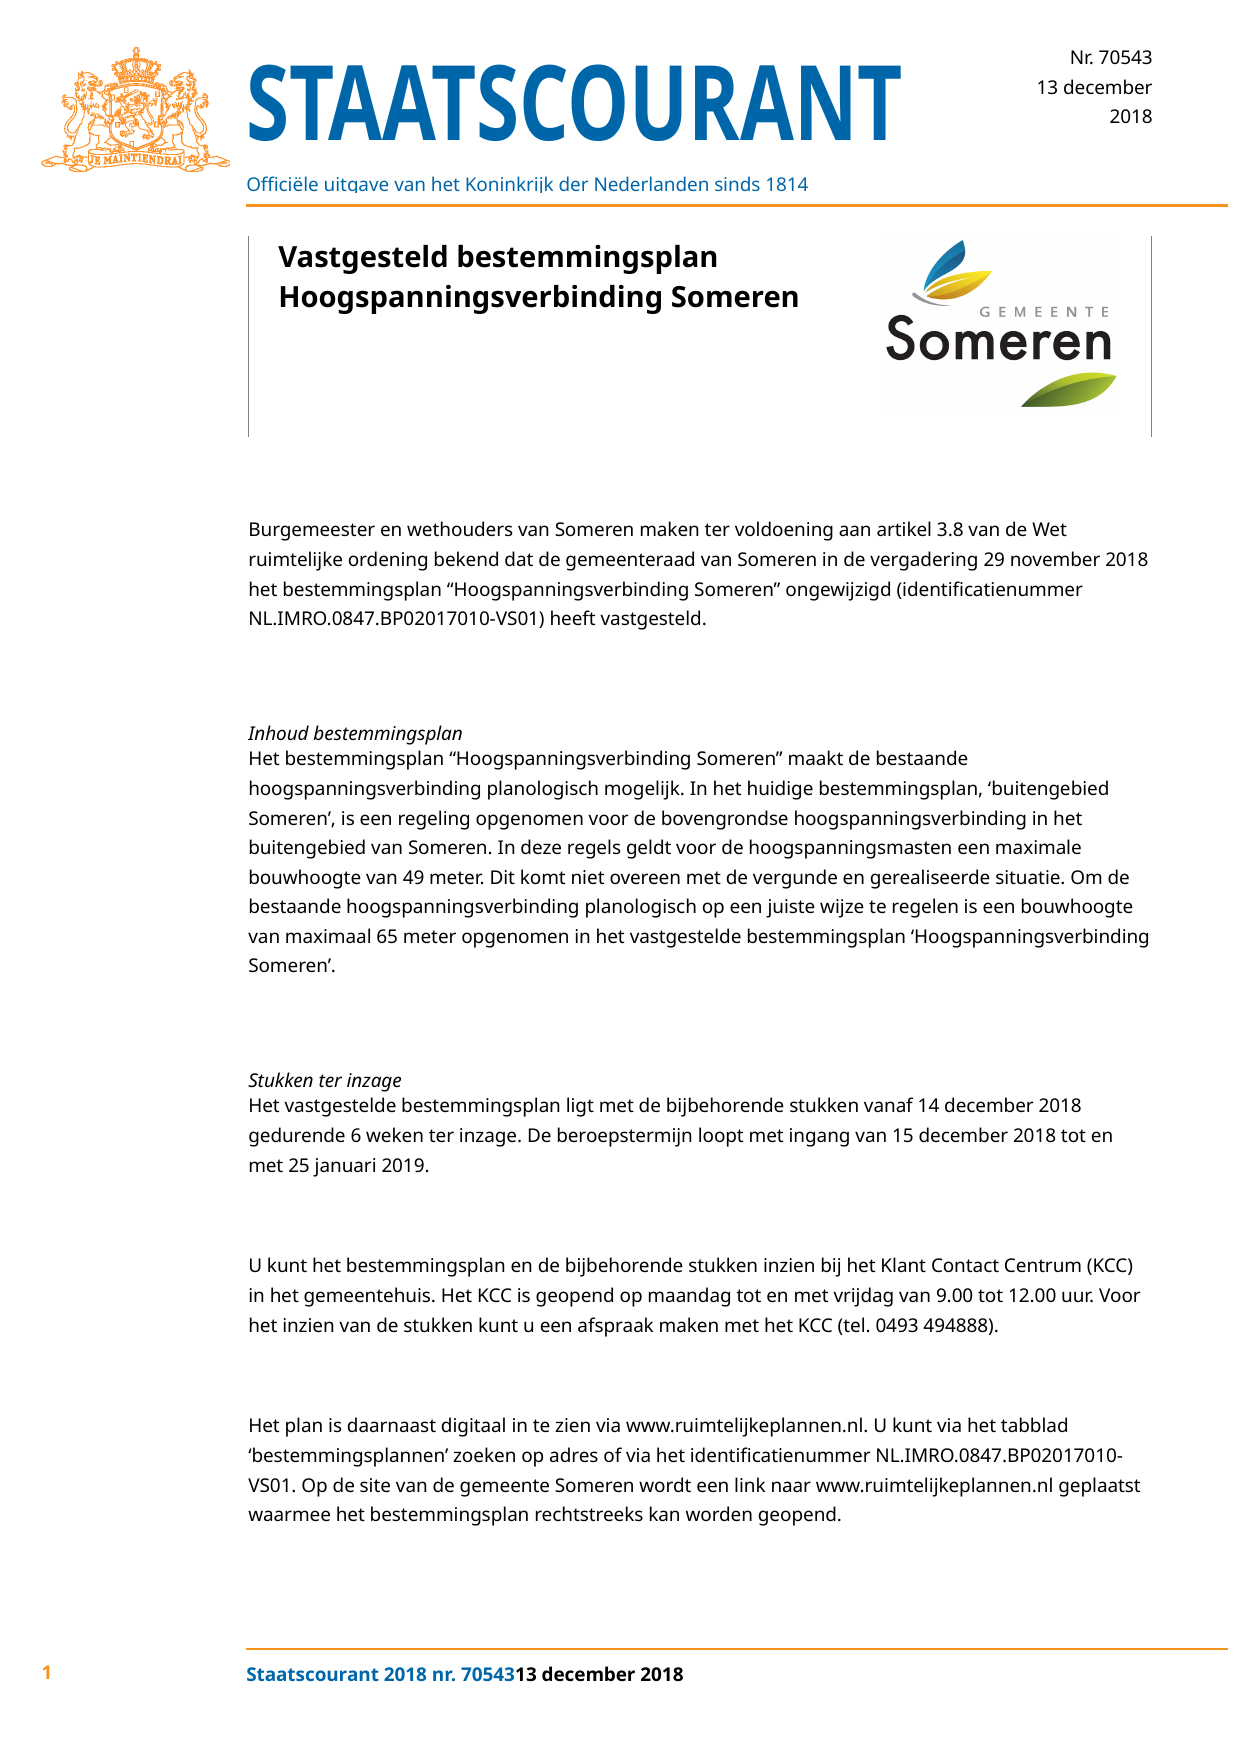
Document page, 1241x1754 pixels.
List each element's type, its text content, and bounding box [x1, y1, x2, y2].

text Stukken ter inzage [248, 1067, 1152, 1093]
text Het bestemmingsplan “Hoogspanningsverbinding Someren” maakt de bestaande hoogspanningsverbinding planologisch mogelijk. In het huidige bestemmingsplan, ‘buitengebied Someren’, is een regeling opgenomen voor de bovengrondse hoogspanningsverbinding in het buitengebied van Someren. In deze regels geldt voor de hoogspanningsmasten een maximale bouwhoogte van 49 meter. Dit komt niet overeen met de vergunde en gerealiseerde situatie. Om de bestaande hoogspanningsverbinding planologisch op een juiste wijze te regelen is een bouwhoogte van maximaal 65 meter opgenomen in het vastgestelde bestemmingsplan ‘Hoogspanningsverbinding Someren’. [248, 746, 1152, 978]
table_header Vastgesteld bestemmingsplan Hoogspanningsverbinding Someren [249, 236, 850, 437]
text Het plan is daarnaast digitaal in te zien via www.ruimtelijkeplannen.nl. U kunt via het tabblad ‘bestemmingsplannen’ zoeken op adres of via het identificatienummer NL.IMRO.0847.BP02017010-VS01. Op de site van de gemeente Someren wordt een link naar www.ruimtelijkeplannen.nl geplaatst waarmee het bestemmingsplan rechtstreeks kan worden geopend. [248, 1413, 1152, 1527]
text Inhoud bestemmingsplan [248, 720, 1152, 746]
table_header [850, 236, 1151, 437]
picture [41, 47, 231, 172]
picture [882, 236, 1119, 411]
text U kunt het bestemmingsplan en de bijbehorende stukken inzien bij het Klant Contact Centrum (KCC) in het gemeentehuis. Het KCC is geopend op maandag tot en met vrijdag van 9.00 tot 12.00 uur. Voor het inzien van de stukken kunt u een afspraak maken met het KCC (tel. 0493 494888). [248, 1253, 1152, 1338]
text Burgemeester en wethouders van Someren maken ter voldoening aan artikel 3.8 van de Wet ruimtelijke ordening bekend dat de gemeenteraad van Someren in de vergadering 29 november 2018 het bestemmingsplan “Hoogspanningsverbinding Someren” ongewijzigd (identificatienummer NL.IMRO.0847.BP02017010-VS01) heeft vastgesteld. [248, 517, 1152, 631]
text Het vastgestelde bestemmingsplan ligt met de bijbehorende stukken vanaf 14 december 2018 gedurende 6 weken ter inzage. De beroepstermijn loopt met ingang van 15 december 2018 tot en met 25 januari 2019. [248, 1093, 1152, 1178]
